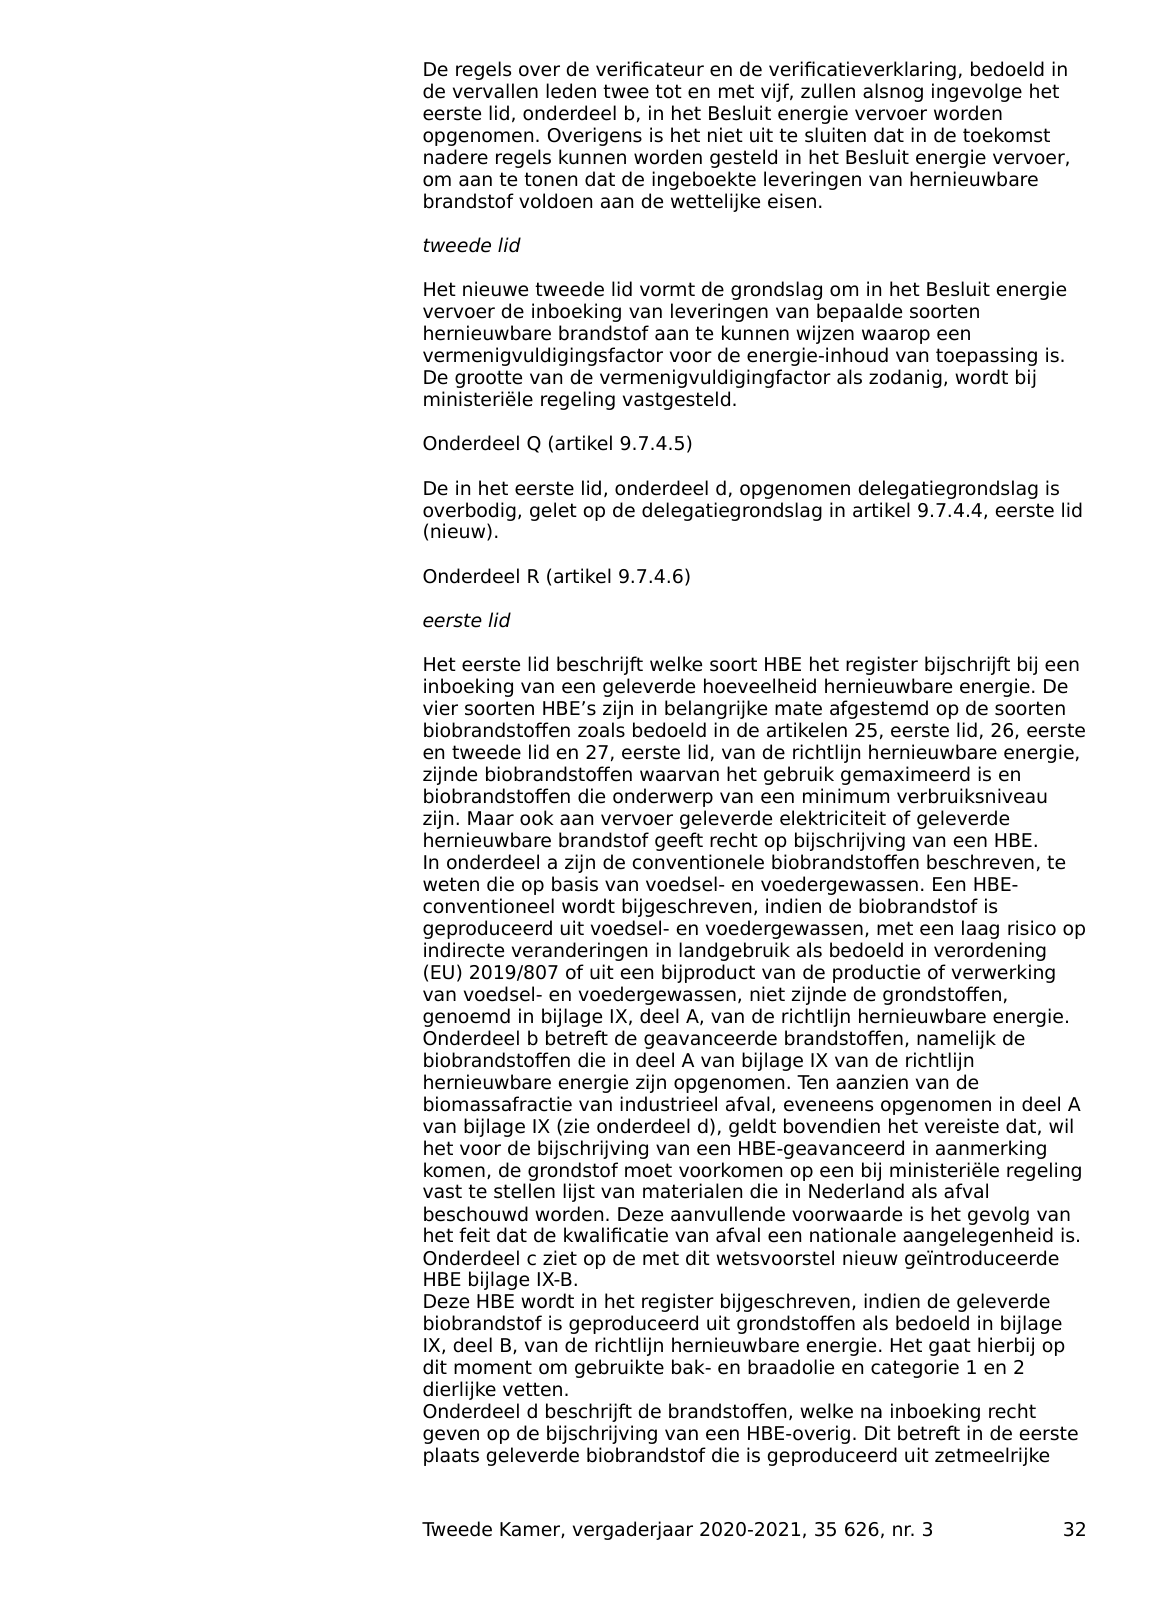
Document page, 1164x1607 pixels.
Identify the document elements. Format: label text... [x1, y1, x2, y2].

text In onderdeel a zijn de conventionele biobrandstoffen beschreven, te weten die op basis van voedsel- en voedergewassen. Een HBE-conventioneel wordt bijgeschreven, indien de biobrandstof is geproduceerd uit voedsel- en voedergewassen, met een laag risico op indirecte veranderingen in landgebruik als bedoeld in verordening (EU) 2019/807 of uit een bijproduct van de productie of verwerking van voedsel- en voedergewassen, niet zijnde de grondstoffen, genoemd in bijlage IX, deel A, van de richtlijn hernieuwbare energie. [422, 852, 1087, 1028]
text Deze HBE wordt in het register bijgeschreven, indien de geleverde biobrandstof is geproduceerd uit grondstoffen als bedoeld in bijlage IX, deel B, van de richtlijn hernieuwbare energie. Het gaat hierbij op dit moment om gebruikte bak- en braadolie en categorie 1 en 2 dierlijke vetten. [422, 1291, 1087, 1401]
subtitle Onderdeel Q (artikel 9.7.4.5) [422, 433, 1087, 455]
subtitle Onderdeel R (artikel 9.7.4.6) [422, 566, 1087, 588]
text De in het eerste lid, onderdeel d, opgenomen delegatiegrondslag is overbodig, gelet op de delegatiegrondslag in artikel 9.7.4.4, eerste lid (nieuw). [422, 477, 1087, 543]
text Het eerste lid beschrijft welke soort HBE het register bijschrijft bij een inboeking van een geleverde hoeveelheid hernieuwbare energie. De vier soorten HBE’s zijn in belangrijke mate afgestemd op de soorten biobrandstoffen zoals bedoeld in de artikelen 25, eerste lid, 26, eerste en tweede lid en 27, eerste lid, van de richtlijn hernieuwbare energie, zijnde biobrandstoffen waarvan het gebruik gemaximeerd is en biobrandstoffen die onderwerp van een minimum verbruiksniveau zijn. Maar ook aan vervoer geleverde elektriciteit of geleverde hernieuwbare brandstof geeft recht op bijschrijving van een HBE. [422, 654, 1087, 852]
text Onderdeel d beschrijft de brandstoffen, welke na inboeking recht geven op de bijschrijving van een HBE-overig. Dit betreft in de eerste plaats geleverde biobrandstof die is geproduceerd uit zetmeelrijke [422, 1401, 1087, 1467]
text De regels over de verificateur en de verificatieverklaring, bedoeld in de vervallen leden twee tot en met vijf, zullen alsnog ingevolge het eerste lid, onderdeel b, in het Besluit energie vervoer worden opgenomen. Overigens is het niet uit te sluiten dat in de toekomst nadere regels kunnen worden gesteld in het Besluit energie vervoer, om aan te tonen dat de ingeboekte leveringen van hernieuwbare brandstof voldoen aan de wettelijke eisen. [422, 59, 1087, 213]
text Onderdeel b betreft de geavanceerde brandstoffen, namelijk de biobrandstoffen die in deel A van bijlage IX van de richtlijn hernieuwbare energie zijn opgenomen. Ten aanzien van de biomassafractie van industrieel afval, eveneens opgenomen in deel A van bijlage IX (zie onderdeel d), geldt bovendien het vereiste dat, wil het voor de bijschrijving van een HBE-geavanceerd in aanmerking komen, de grondstof moet voorkomen op een bij ministeriële regeling vast te stellen lijst van materialen die in Nederland als afval beschouwd worden. Deze aanvullende voorwaarde is het gevolg van het feit dat de kwalificatie van afval een nationale aangelegenheid is. [422, 1028, 1087, 1247]
text Het nieuwe tweede lid vormt de grondslag om in het Besluit energie vervoer de inboeking van leveringen van bepaalde soorten hernieuwbare brandstof aan te kunnen wijzen waarop een vermenigvuldigingsfactor voor de energie-inhoud van toepassing is. De grootte van de vermenigvuldigingfactor als zodanig, wordt bij ministeriële regeling vastgesteld. [422, 279, 1087, 411]
text Onderdeel c ziet op de met dit wetsvoorstel nieuw geïntroduceerde HBE bijlage IX-B. [422, 1247, 1087, 1291]
subtitle eerste lid [422, 610, 1087, 632]
subtitle tweede lid [422, 235, 1087, 257]
